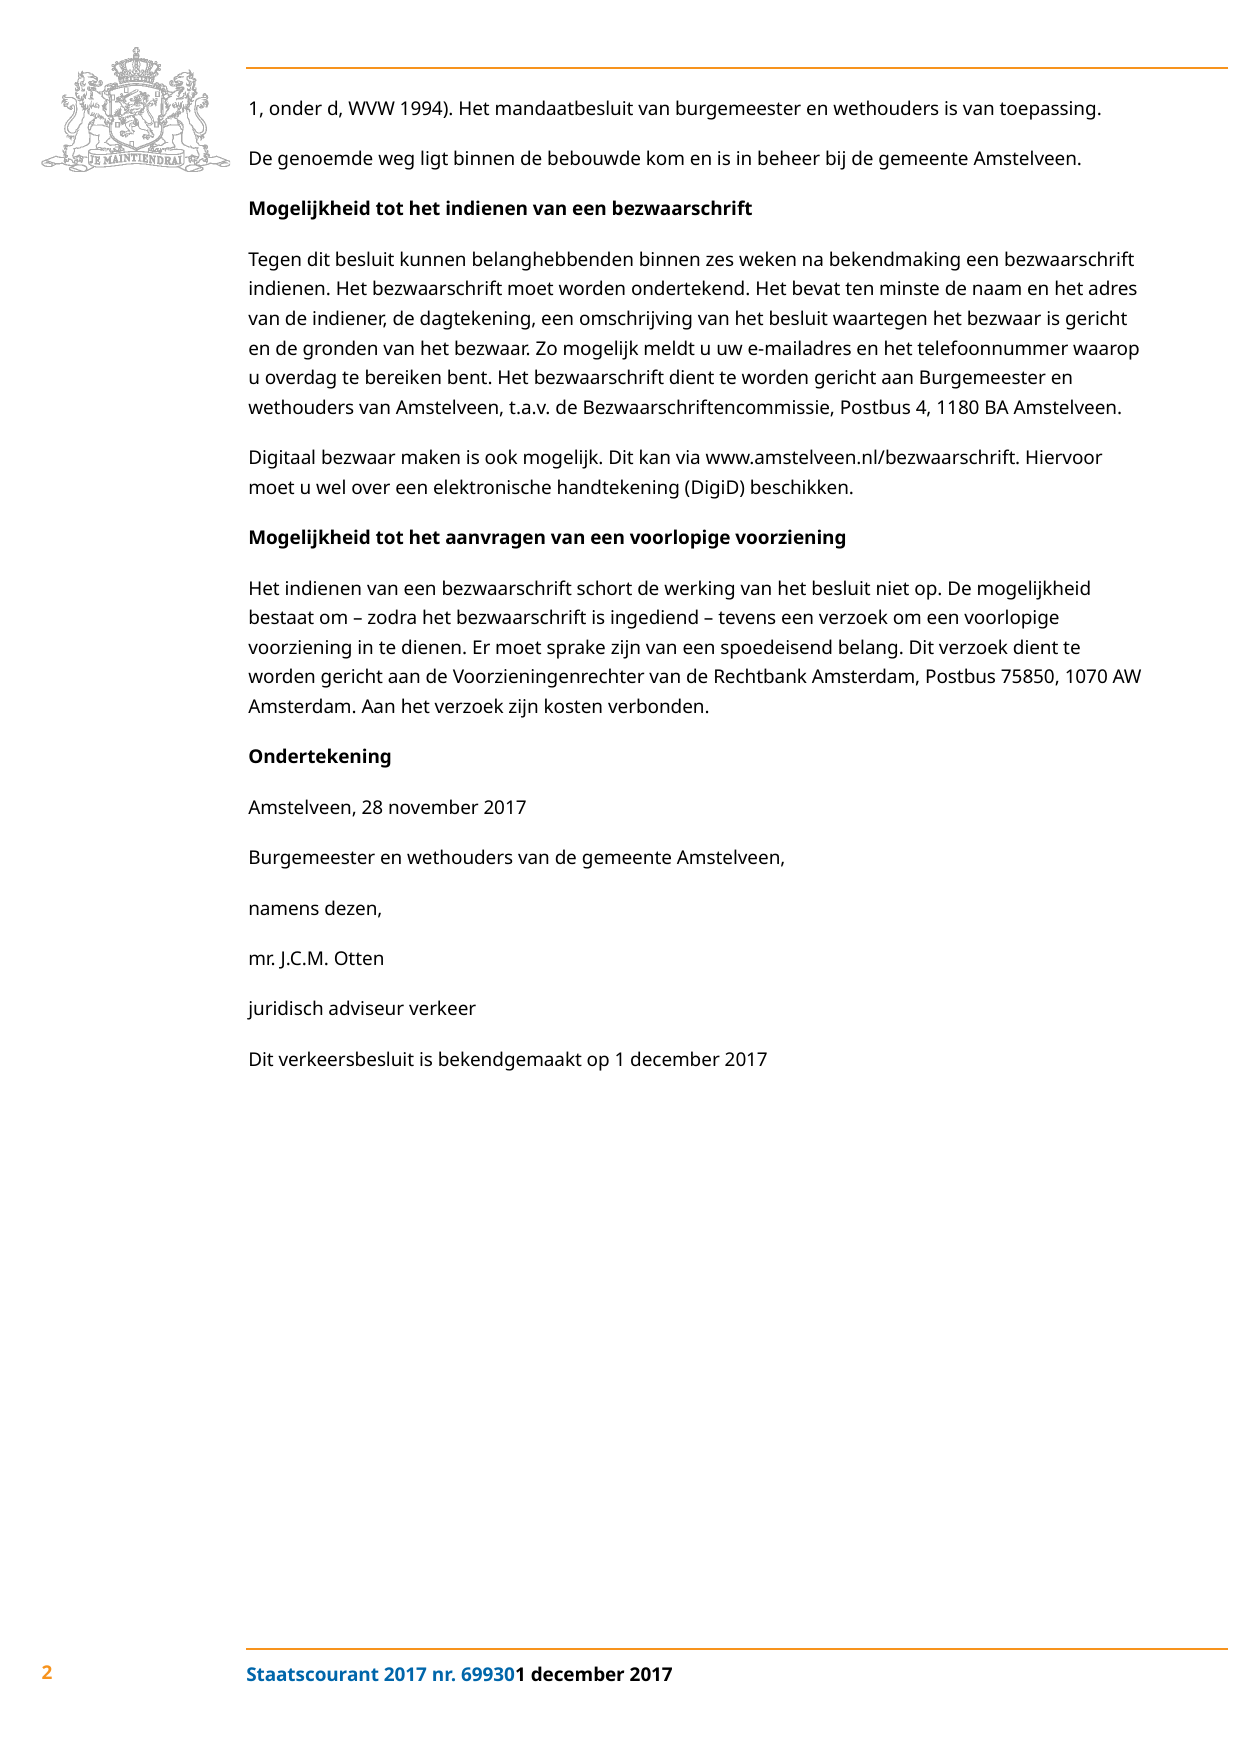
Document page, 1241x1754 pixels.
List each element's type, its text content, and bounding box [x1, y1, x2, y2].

text Mogelijkheid tot het indienen van een bezwaarschrift [248, 196, 1152, 221]
text juridisch adviseur verkeer [248, 996, 1152, 1021]
text mr. J.C.M. Otten [248, 945, 1152, 971]
text De genoemde weg ligt binnen de bebouwde kom en is in beheer bij de gemeente Amstelveen. [248, 145, 1152, 171]
text namens dezen, [248, 895, 1152, 921]
text Digitaal bezwaar maken is ook mogelijk. Dit kan via www.amstelveen.nl/bezwaarschrift. Hiervoor moet u wel over een elektronische handtekening (DigiD) beschikken. [248, 444, 1152, 500]
picture [41, 47, 231, 172]
text Tegen dit besluit kunnen belanghebbenden binnen zes weken na bekendmaking een bezwaarschrift indienen. Het bezwaarschrift moet worden ondertekend. Het bevat ten minste de naam en het adres van de indiener, de dagtekening, een omschrijving van het besluit waartegen het bezwaar is gericht en de gronden van het bezwaar. Zo mogelijk meldt u uw e-mailadres en het telefoonnummer waarop u overdag te bereiken bent. Het bezwaarschrift dient te worden gericht aan Burgemeester en wethouders van Amstelveen, t.a.v. de Bezwaarschriftencommissie, Postbus 4, 1180 BA Amstelveen. [248, 246, 1152, 420]
text Mogelijkheid tot het aanvragen van een voorlopige voorziening [248, 524, 1152, 550]
text Burgemeester en wethouders van de gemeente Amstelveen, [248, 844, 1152, 870]
text 1, onder d, WVW 1994). Het mandaatbesluit van burgemeester en wethouders is van toepassing. [248, 95, 1152, 121]
text Dit verkeersbesluit is bekendgemaakt op 1 december 2017 [248, 1046, 1152, 1072]
text Het indienen van een bezwaarschrift schort de werking van het besluit niet op. De mogelijkheid bestaat om – zodra het bezwaarschrift is ingediend – tevens een verzoek om een voorlopige voorziening in te dienen. Er moet sprake zijn van een spoedeisend belang. Dit verzoek dient te worden gericht aan de Voorzieningenrechter van de Rechtbank Amsterdam, Postbus 75850, 1070 AW Amsterdam. Aan het verzoek zijn kosten verbonden. [248, 575, 1152, 719]
text Amstelveen, 28 november 2017 [248, 794, 1152, 820]
text Ondertekening [248, 743, 1152, 769]
